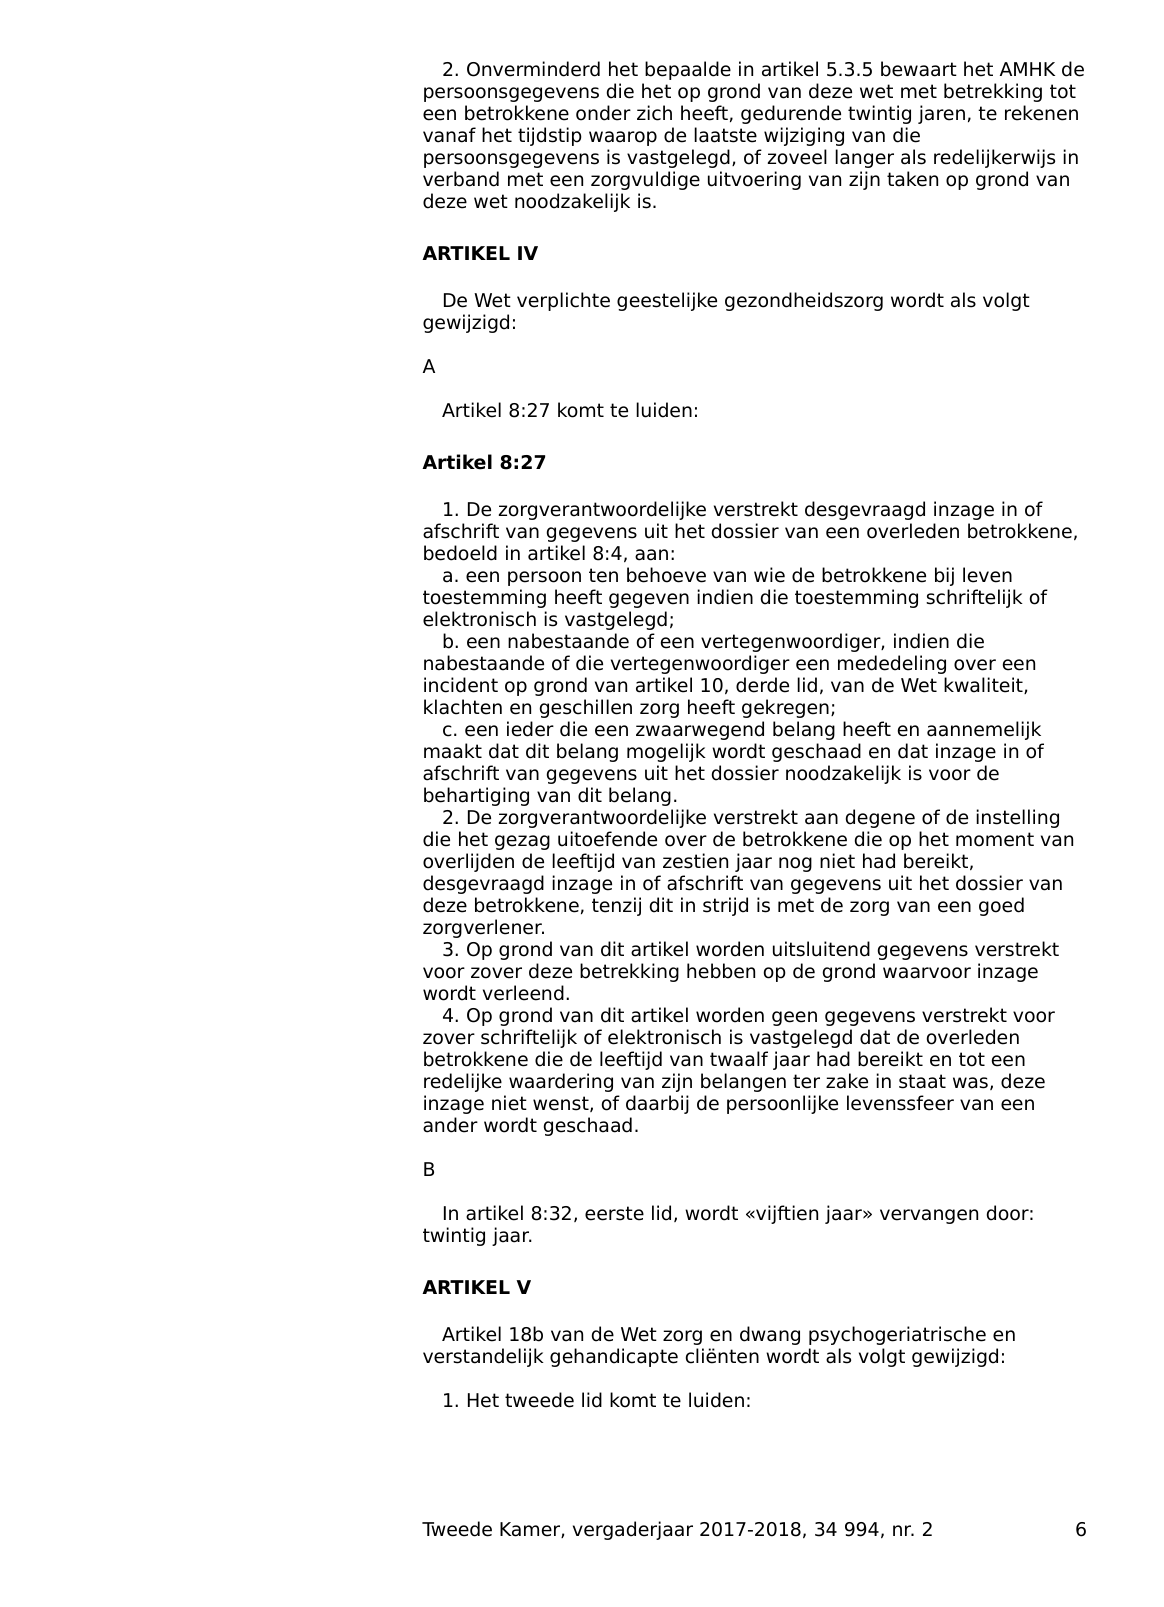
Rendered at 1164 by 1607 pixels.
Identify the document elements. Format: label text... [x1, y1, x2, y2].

text 2. De zorgverantwoordelijke verstrekt aan degene of de instelling die het gezag uitoefende over de betrokkene die op het moment van overlijden de leeftijd van zestien jaar nog niet had bereikt, desgevraagd inzage in of afschrift van gegevens uit het dossier van deze betrokkene, tenzij dit in strijd is met de zorg van een goed zorgverlener. [422, 807, 1087, 939]
text a. een persoon ten behoeve van wie de betrokkene bij leven toestemming heeft gegeven indien die toestemming schriftelijk of elektronisch is vastgelegd; [422, 565, 1087, 631]
text A [422, 356, 1087, 378]
text b. een nabestaande of een vertegenwoordiger, indien die nabestaande of die vertegenwoordiger een mededeling over een incident op grond van artikel 10, derde lid, van de Wet kwaliteit, klachten en geschillen zorg heeft gekregen; [422, 631, 1087, 719]
text De Wet verplichte geestelijke gezondheidszorg wordt als volgt gewijzigd: [422, 290, 1087, 334]
text 4. Op grond van dit artikel worden geen gegevens verstrekt voor zover schriftelijk of elektronisch is vastgelegd dat de overleden betrokkene die de leeftijd van twaalf jaar had bereikt en tot een redelijke waardering van zijn belangen ter zake in staat was, deze inzage niet wenst, of daarbij de persoonlijke levenssfeer van een ander wordt geschaad. [422, 1005, 1087, 1137]
text c. een ieder die een zwaarwegend belang heeft en aannemelijk maakt dat dit belang mogelijk wordt geschaad en dat inzage in of afschrift van gegevens uit het dossier noodzakelijk is voor de behartiging van dit belang. [422, 719, 1087, 807]
text 1. De zorgverantwoordelijke verstrekt desgevraagd inzage in of afschrift van gegevens uit het dossier van een overleden betrokkene, bedoeld in artikel 8:4, aan: [422, 499, 1087, 565]
text 3. Op grond van dit artikel worden uitsluitend gegevens verstrekt voor zover deze betrekking hebben op de grond waarvoor inzage wordt verleend. [422, 939, 1087, 1005]
subtitle ARTIKEL V [422, 1277, 1087, 1299]
text Artikel 18b van de Wet zorg en dwang psychogeriatrische en verstandelijk gehandicapte cliënten wordt als volgt gewijzigd: [422, 1324, 1087, 1368]
text 1. Het tweede lid komt te luiden: [422, 1390, 1087, 1412]
subtitle Artikel 8:27 [422, 452, 1087, 474]
text Artikel 8:27 komt te luiden: [422, 400, 1087, 422]
subtitle ARTIKEL IV [422, 243, 1087, 265]
text In artikel 8:32, eerste lid, wordt «vijftien jaar» vervangen door: twintig jaar. [422, 1203, 1087, 1247]
text B [422, 1159, 1087, 1181]
text 2. Onverminderd het bepaalde in artikel 5.3.5 bewaart het AMHK de persoonsgegevens die het op grond van deze wet met betrekking tot een betrokkene onder zich heeft, gedurende twintig jaren, te rekenen vanaf het tijdstip waarop de laatste wijziging van die persoonsgegevens is vastgelegd, of zoveel langer als redelijkerwijs in verband met een zorgvuldige uitvoering van zijn taken op grond van deze wet noodzakelijk is. [422, 59, 1087, 213]
